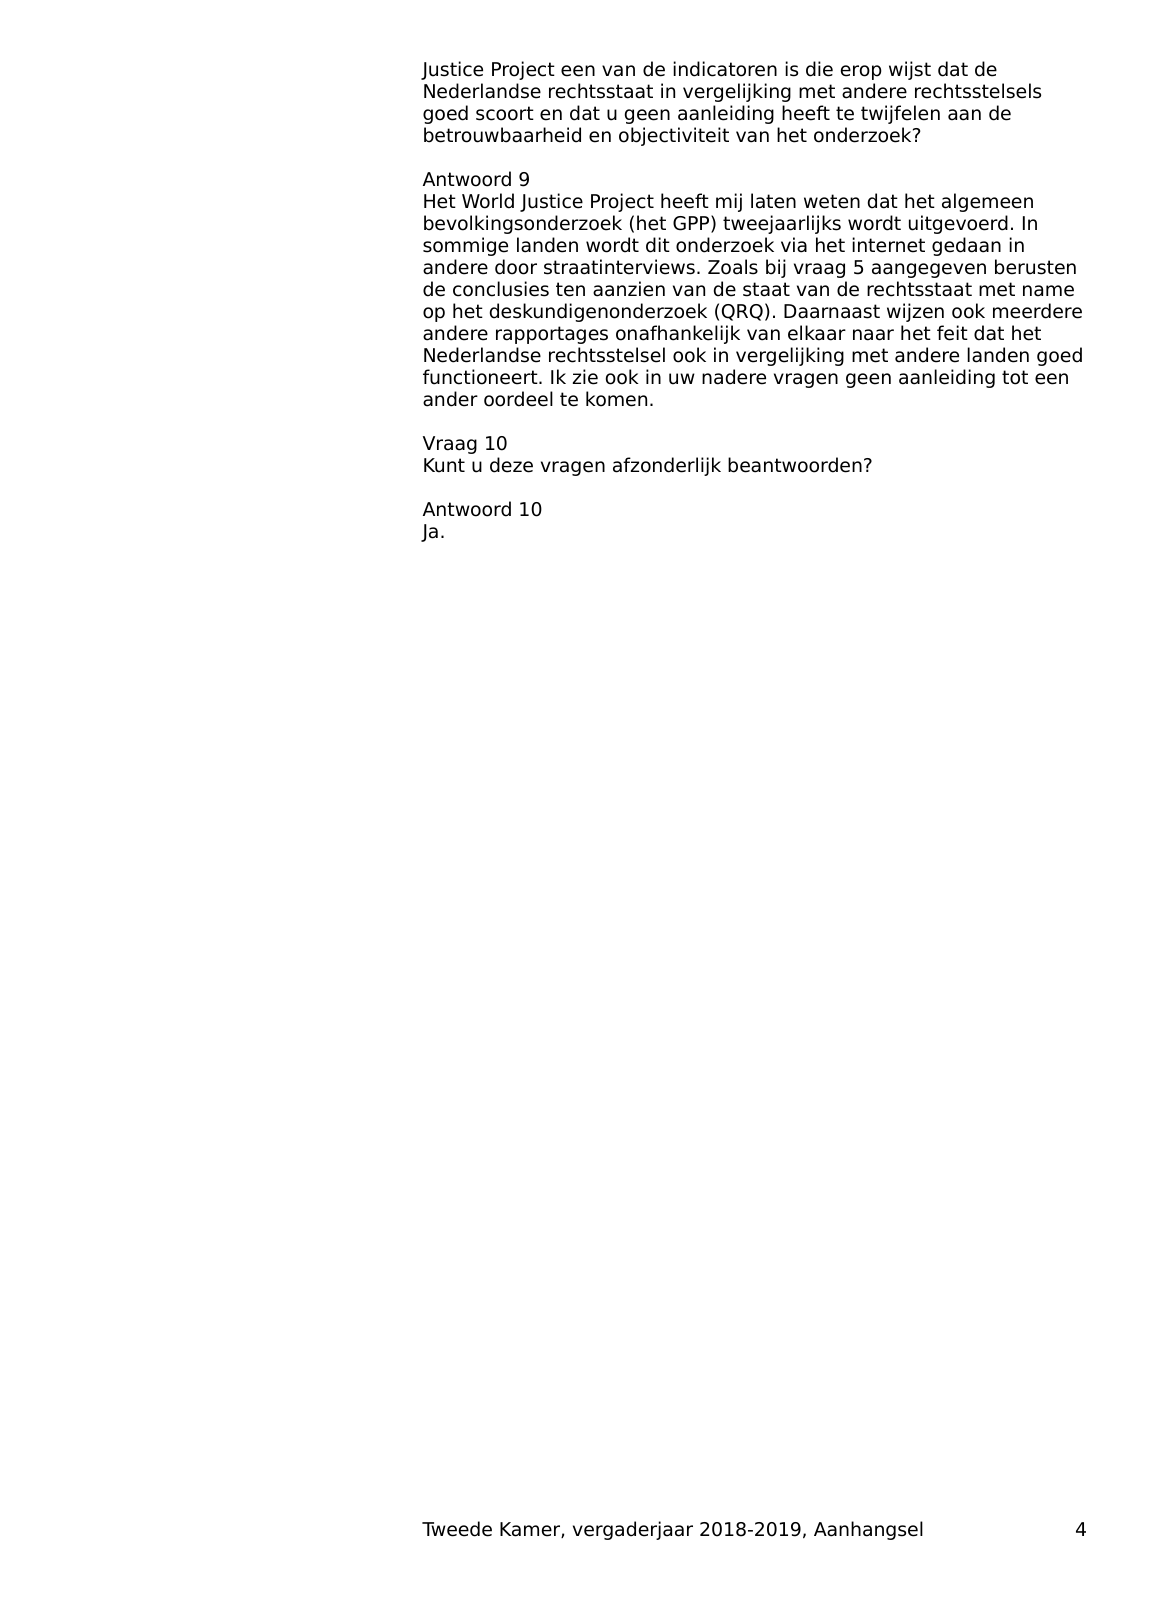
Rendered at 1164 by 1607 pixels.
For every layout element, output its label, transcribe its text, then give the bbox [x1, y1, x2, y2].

text Het World Justice Project heeft mij laten weten dat het algemeen bevolkingsonderzoek (het GPP) tweejaarlijks wordt uitgevoerd. In sommige landen wordt dit onderzoek via het internet gedaan in andere door straatinterviews. Zoals bij vraag 5 aangegeven berusten de conclusies ten aanzien van de staat van de rechtsstaat met name op het deskundigenonderzoek (QRQ). Daarnaast wijzen ook meerdere andere rapportages onafhankelijk van elkaar naar het feit dat het Nederlandse rechtsstelsel ook in vergelijking met andere landen goed functioneert. Ik zie ook in uw nadere vragen geen aanleiding tot een ander oordeel te komen. [422, 191, 1087, 411]
text Vraag 10 [422, 433, 1087, 455]
text Kunt u deze vragen afzonderlijk beantwoorden? [422, 455, 1087, 477]
text Justice Project een van de indicatoren is die erop wijst dat de Nederlandse rechtsstaat in vergelijking met andere rechtsstelsels goed scoort en dat u geen aanleiding heeft te twijfelen aan de betrouwbaarheid en objectiviteit van het onderzoek? [422, 59, 1087, 147]
text Ja. [422, 521, 1087, 543]
text Antwoord 10 [422, 499, 1087, 521]
text Antwoord 9 [422, 169, 1087, 191]
